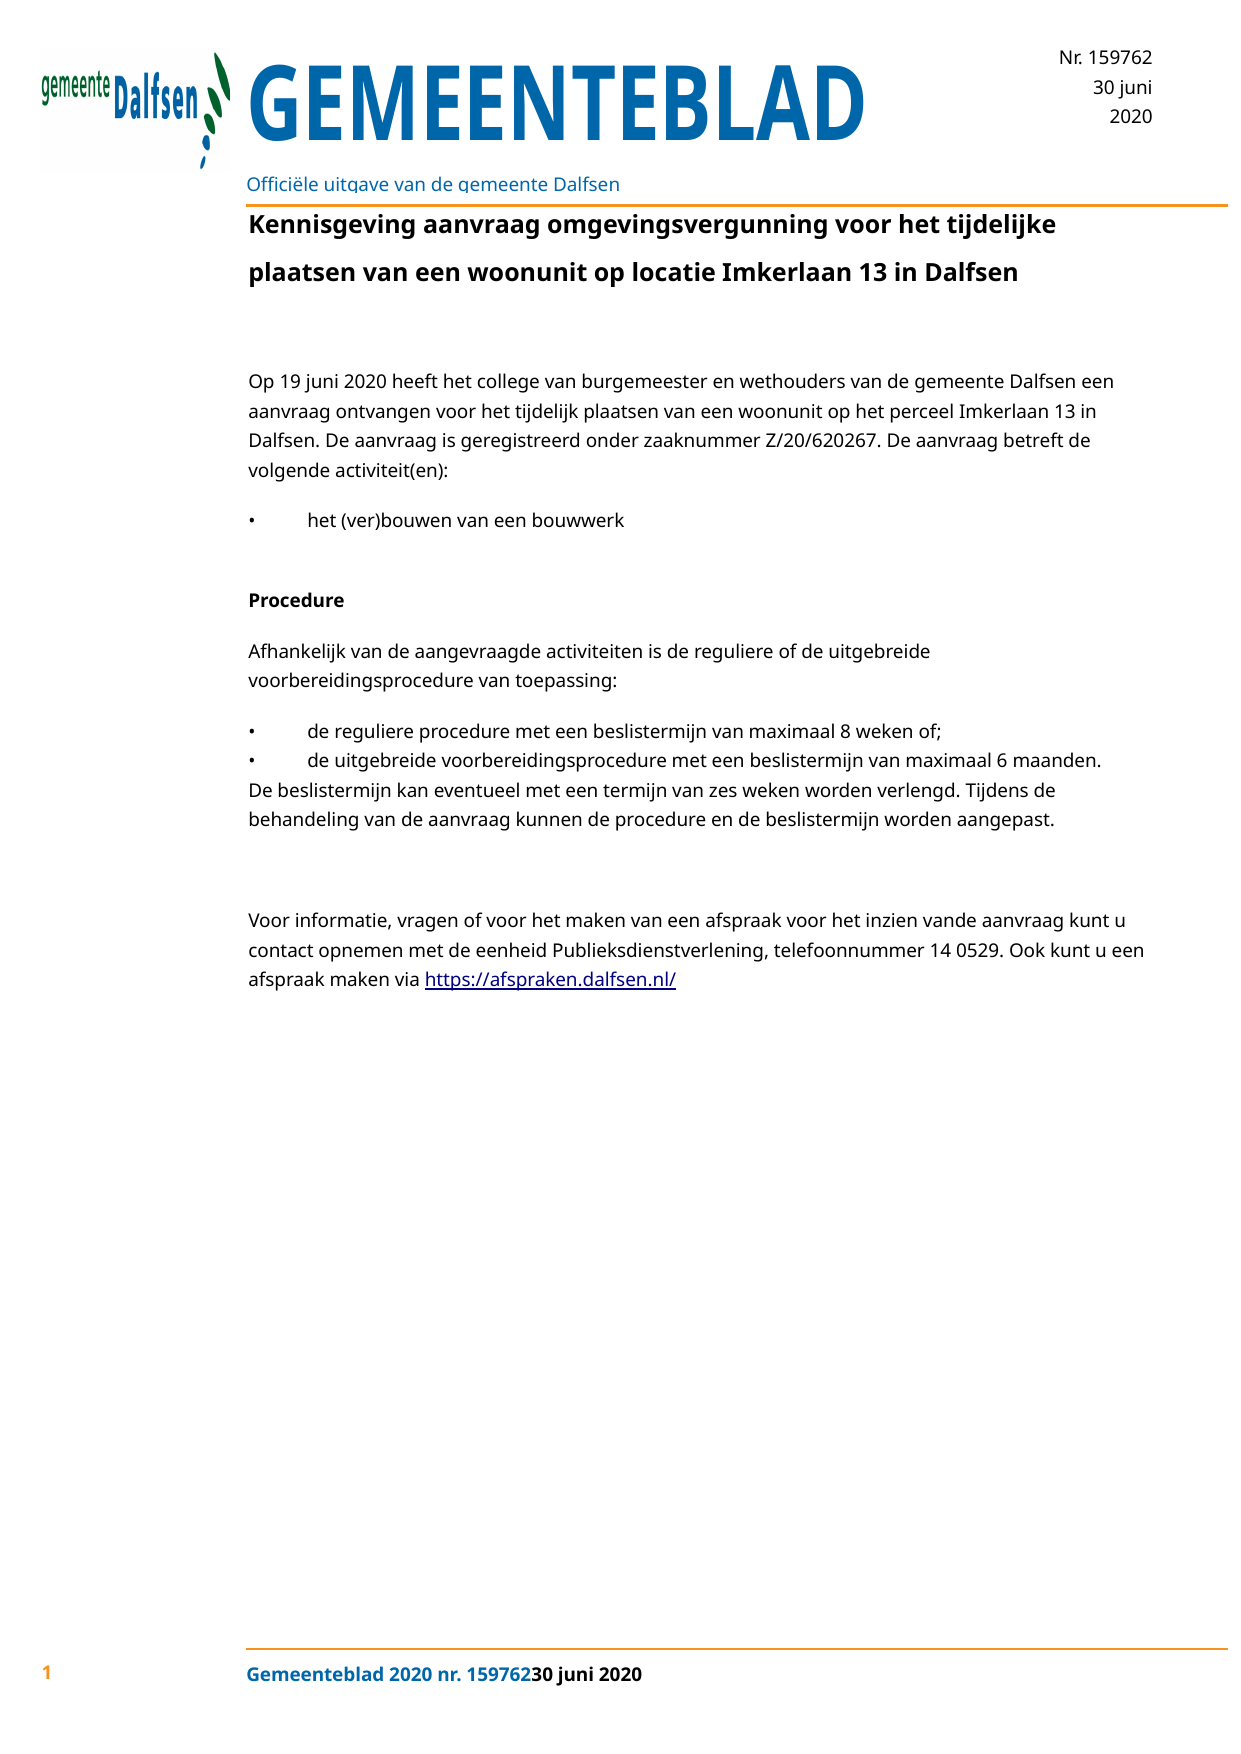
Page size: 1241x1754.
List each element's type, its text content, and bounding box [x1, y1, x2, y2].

text Voor informatie, vragen of voor het maken van een afspraak voor het inzien vande aanvraag kunt u contact opnemen met de eenheid Publieksdienstverlening, telefoonnummer 14 0529. Ook kunt u een afspraak maken via https://afspraken.dalfsen.nl/ [248, 907, 1152, 992]
text Op 19 juni 2020 heeft het college van burgemeester en wethouders van de gemeente Dalfsen een aanvraag ontvangen voor het tijdelijk plaatsen van een woonunit op het perceel Imkerlaan 13 in Dalfsen. De aanvraag is geregistreerd onder zaaknummer Z/20/620267. De aanvraag betreft de volgende activiteit(en): [248, 368, 1152, 483]
text Afhankelijk van de aangevraagde activiteiten is de reguliere of de uitgebreide voorbereidingsprocedure van toepassing: [248, 638, 1152, 693]
list de uitgebreide voorbereidingsprocedure met een beslistermijn van maximaal 6 maanden. [248, 747, 1152, 773]
list de reguliere procedure met een beslistermijn van maximaal 8 weken of; [248, 718, 1152, 744]
list het (ver)bouwen van een bouwwerk [248, 507, 1152, 533]
text Kennisgeving aanvraag omgevingsvergunning voor het tijdelijke plaatsen van een woonunit op locatie Imkerlaan 13 in Dalfsen [248, 207, 1152, 288]
picture [41, 47, 231, 172]
text De beslistermijn kan eventueel met een termijn van zes weken worden verlengd. Tijdens de behandeling van de aanvraag kunnen de procedure en de beslistermijn worden aangepast. [248, 777, 1152, 832]
text Procedure [248, 587, 1152, 613]
